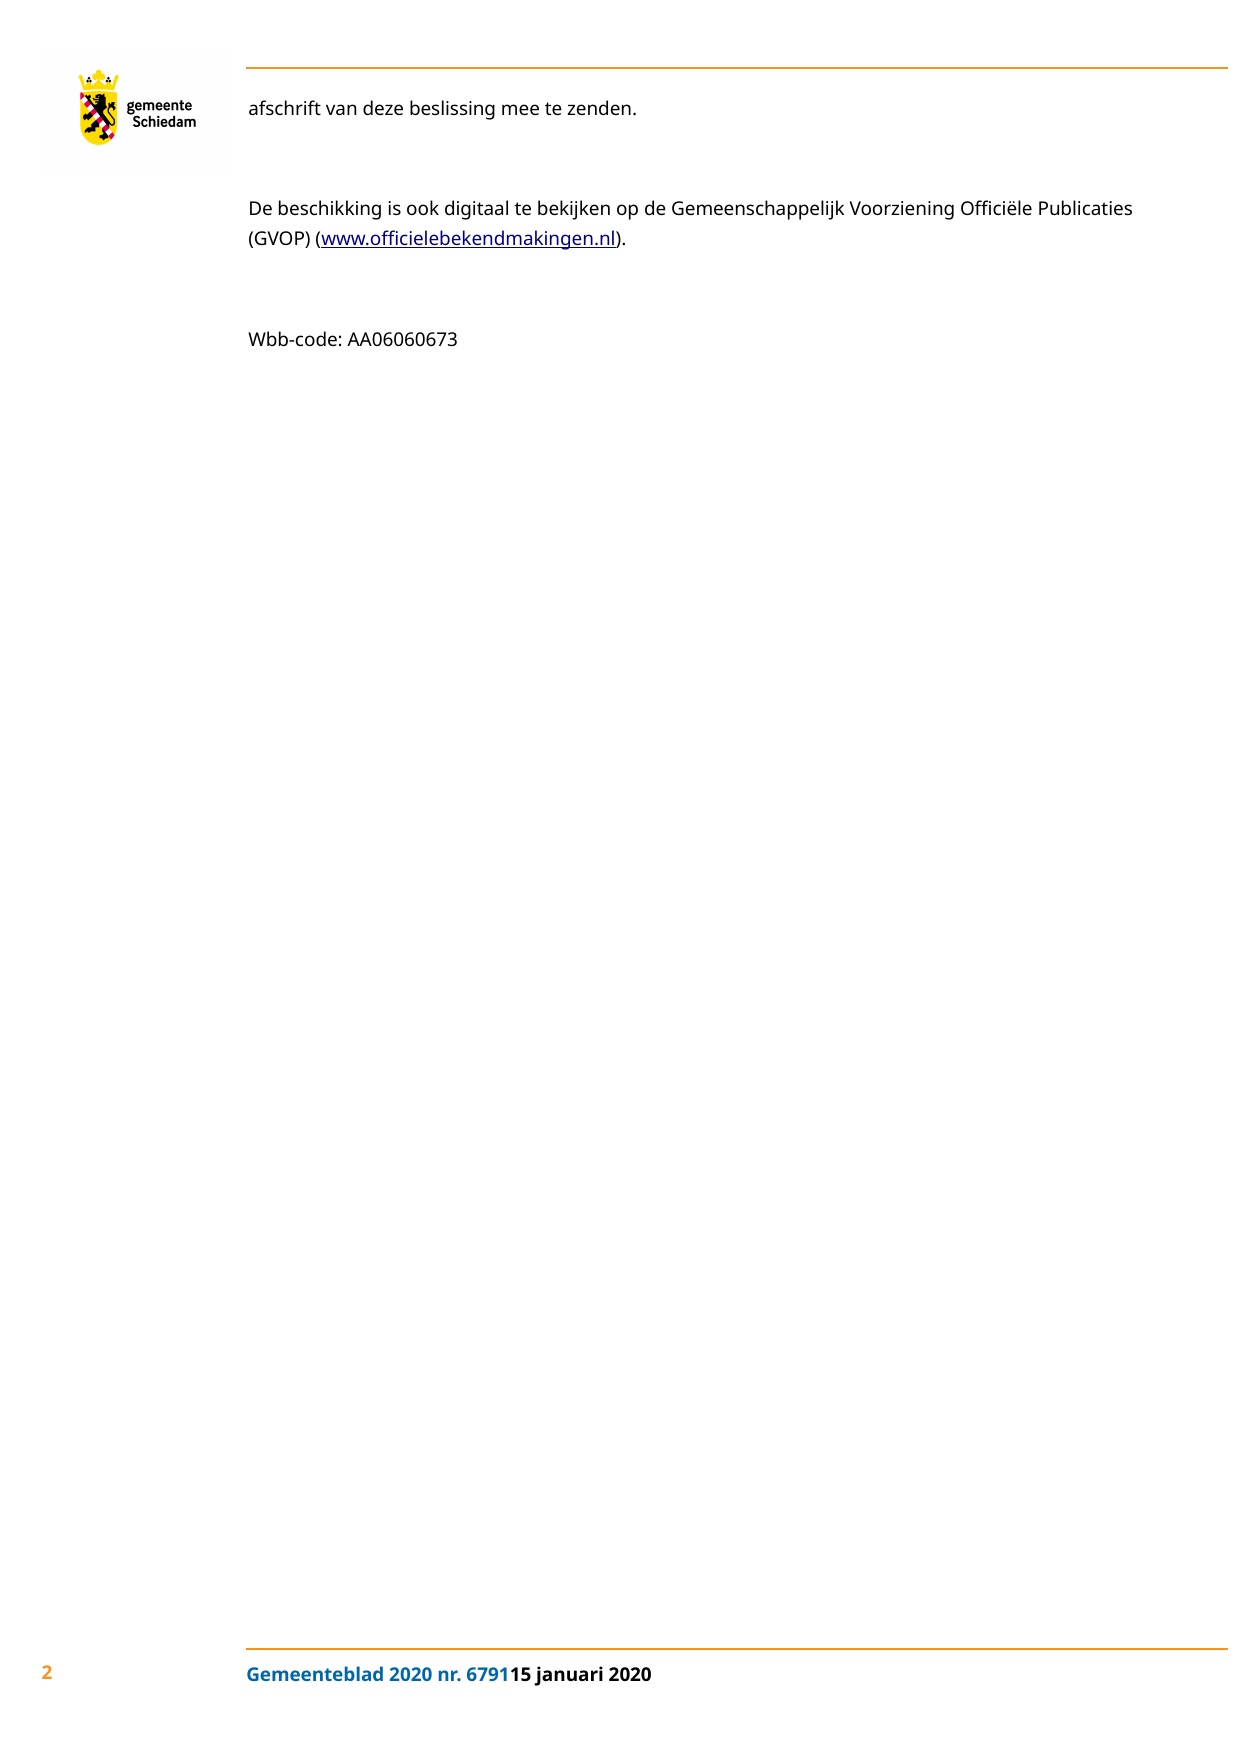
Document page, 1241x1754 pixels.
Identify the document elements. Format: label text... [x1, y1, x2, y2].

picture [41, 47, 231, 172]
text afschrift van deze beslissing mee te zenden. [248, 95, 1152, 121]
text De beschikking is ook digitaal te bekijken op de Gemeenschappelijk Voorziening Officiële Publicaties (GVOP) (www.officielebekendmakingen.nl). [248, 196, 1152, 251]
text Wbb-code: AA06060673 [248, 326, 1152, 352]
